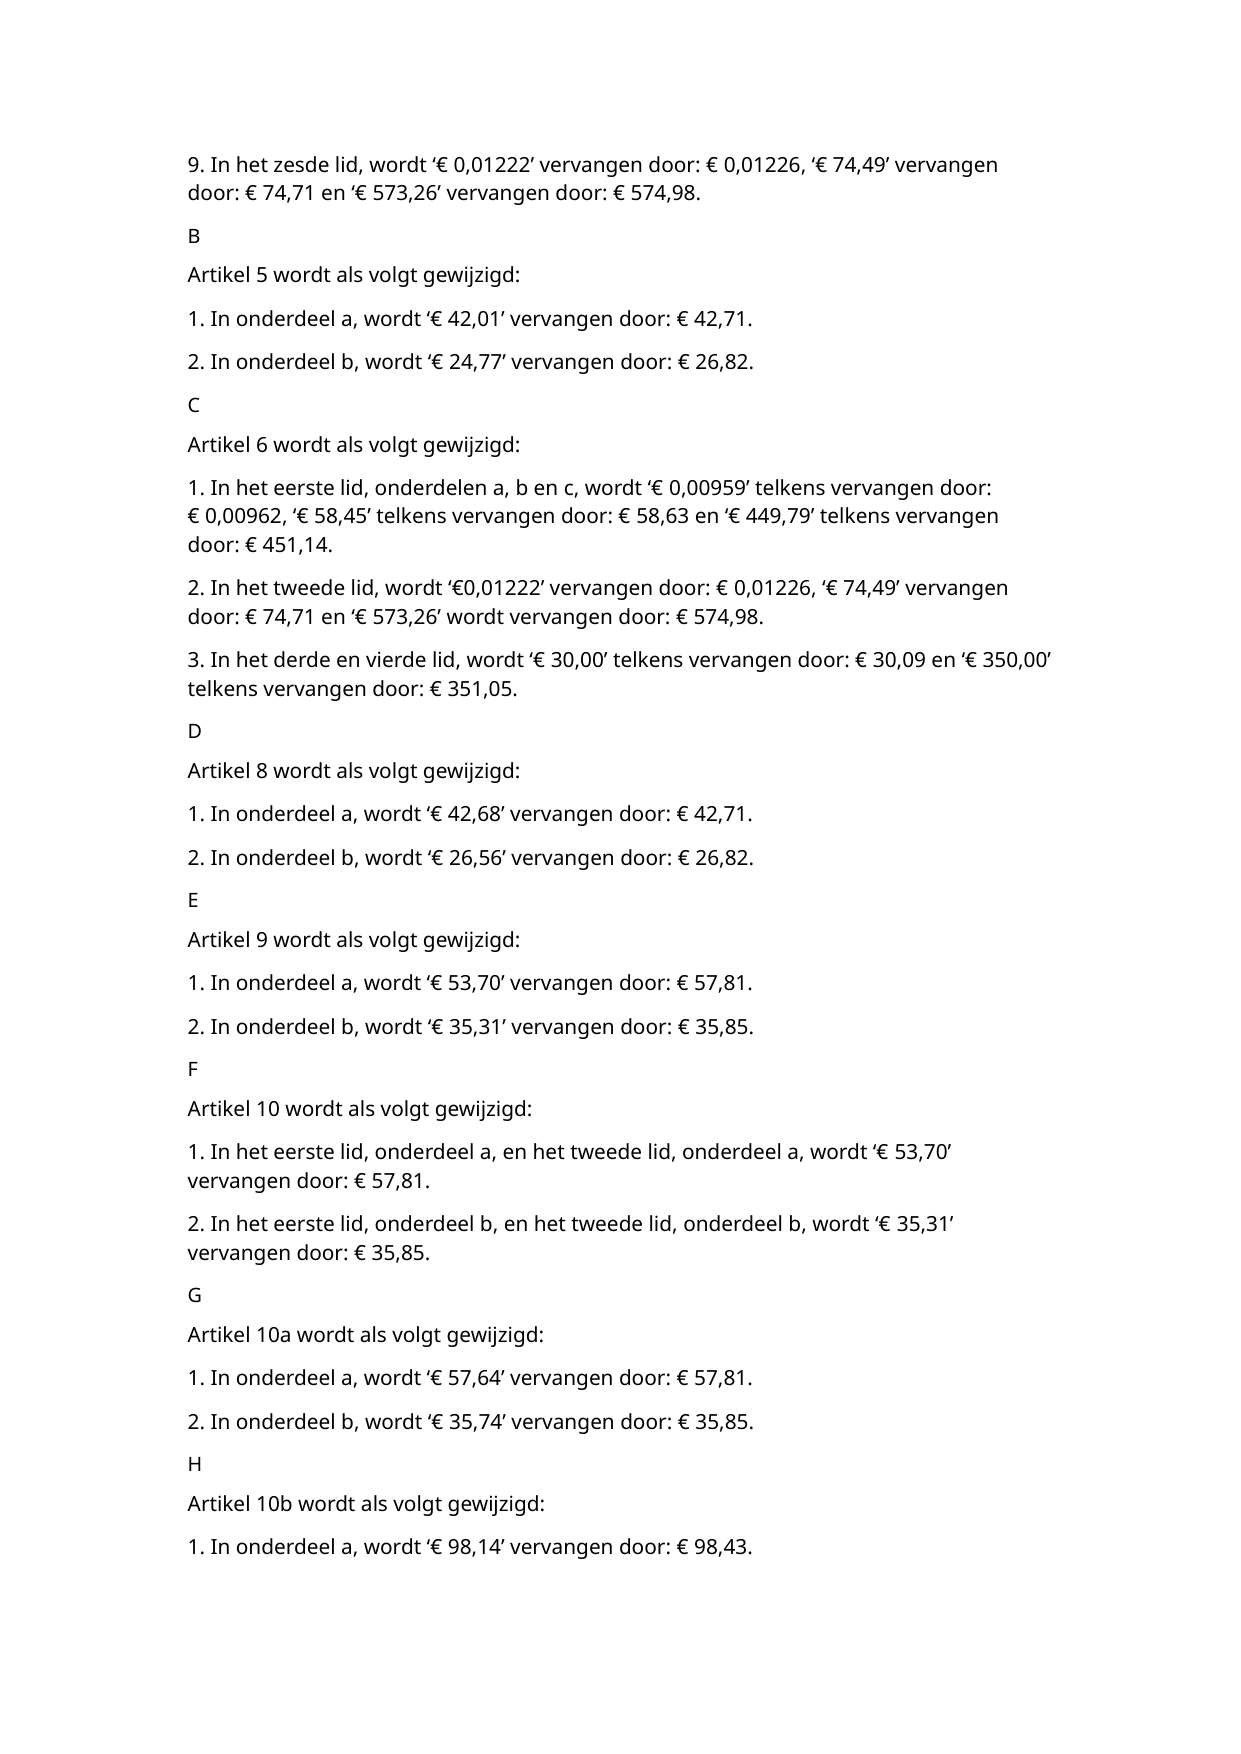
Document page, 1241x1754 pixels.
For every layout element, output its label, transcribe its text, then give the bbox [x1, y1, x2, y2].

text G [187, 1281, 1053, 1308]
text 2. In onderdeel b, wordt ‘€ 24,77’ vervangen door: € 26,82. [187, 347, 1053, 376]
text 2. In onderdeel b, wordt ‘€ 35,31’ vervangen door: € 35,85. [187, 1012, 1053, 1040]
text D [187, 717, 1053, 744]
text 1. In het eerste lid, onderdeel a, en het tweede lid, onderdeel a, wordt ‘€ 53,70’ vervangen door: € 57,81. [187, 1137, 1053, 1194]
text C [187, 391, 1053, 418]
text 1. In onderdeel a, wordt ‘€ 42,68’ vervangen door: € 42,71. [187, 799, 1053, 828]
text 1. In onderdeel a, wordt ‘€ 53,70’ vervangen door: € 57,81. [187, 968, 1053, 997]
text F [187, 1055, 1053, 1082]
text Artikel 6 wordt als volgt gewijzigd: [187, 430, 1053, 458]
text 9. In het zesde lid, wordt ‘€ 0,01222’ vervangen door: € 0,01226, ‘€ 74,49’ vervangen door: € 74,71 en ‘€ 573,26’ vervangen door: € 574,98. [187, 150, 1053, 207]
text 1. In onderdeel a, wordt ‘€ 57,64’ vervangen door: € 57,81. [187, 1363, 1053, 1392]
text Artikel 10b wordt als volgt gewijzigd: [187, 1489, 1053, 1517]
text E [187, 886, 1053, 913]
text 2. In het eerste lid, onderdeel b, en het tweede lid, onderdeel b, wordt ‘€ 35,31’ vervangen door: € 35,85. [187, 1209, 1053, 1266]
text H [187, 1450, 1053, 1477]
text 2. In onderdeel b, wordt ‘€ 26,56’ vervangen door: € 26,82. [187, 843, 1053, 871]
text 3. In het derde en vierde lid, wordt ‘€ 30,00’ telkens vervangen door: € 30,09 en ‘€ 350,00’ telkens vervangen door: € 351,05. [187, 645, 1053, 702]
text Artikel 8 wordt als volgt gewijzigd: [187, 756, 1053, 784]
text 1. In onderdeel a, wordt ‘€ 98,14’ vervangen door: € 98,43. [187, 1532, 1053, 1561]
text 2. In onderdeel b, wordt ‘€ 35,74’ vervangen door: € 35,85. [187, 1407, 1053, 1435]
text 2. In het tweede lid, wordt ‘€0,01222’ vervangen door: € 0,01226, ‘€ 74,49’ vervangen door: € 74,71 en ‘€ 573,26’ wordt vervangen door: € 574,98. [187, 573, 1053, 630]
text Artikel 10a wordt als volgt gewijzigd: [187, 1320, 1053, 1348]
text Artikel 10 wordt als volgt gewijzigd: [187, 1094, 1053, 1122]
text Artikel 9 wordt als volgt gewijzigd: [187, 925, 1053, 953]
text 1. In het eerste lid, onderdelen a, b en c, wordt ‘€ 0,00959’ telkens vervangen door: € 0,00962, ‘€ 58,45’ telkens vervangen door: € 58,63 en ‘€ 449,79’ telkens vervangen door: € 451,14. [187, 473, 1053, 558]
text B [187, 222, 1053, 249]
text Artikel 5 wordt als volgt gewijzigd: [187, 261, 1053, 289]
text 1. In onderdeel a, wordt ‘€ 42,01’ vervangen door: € 42,71. [187, 304, 1053, 332]
